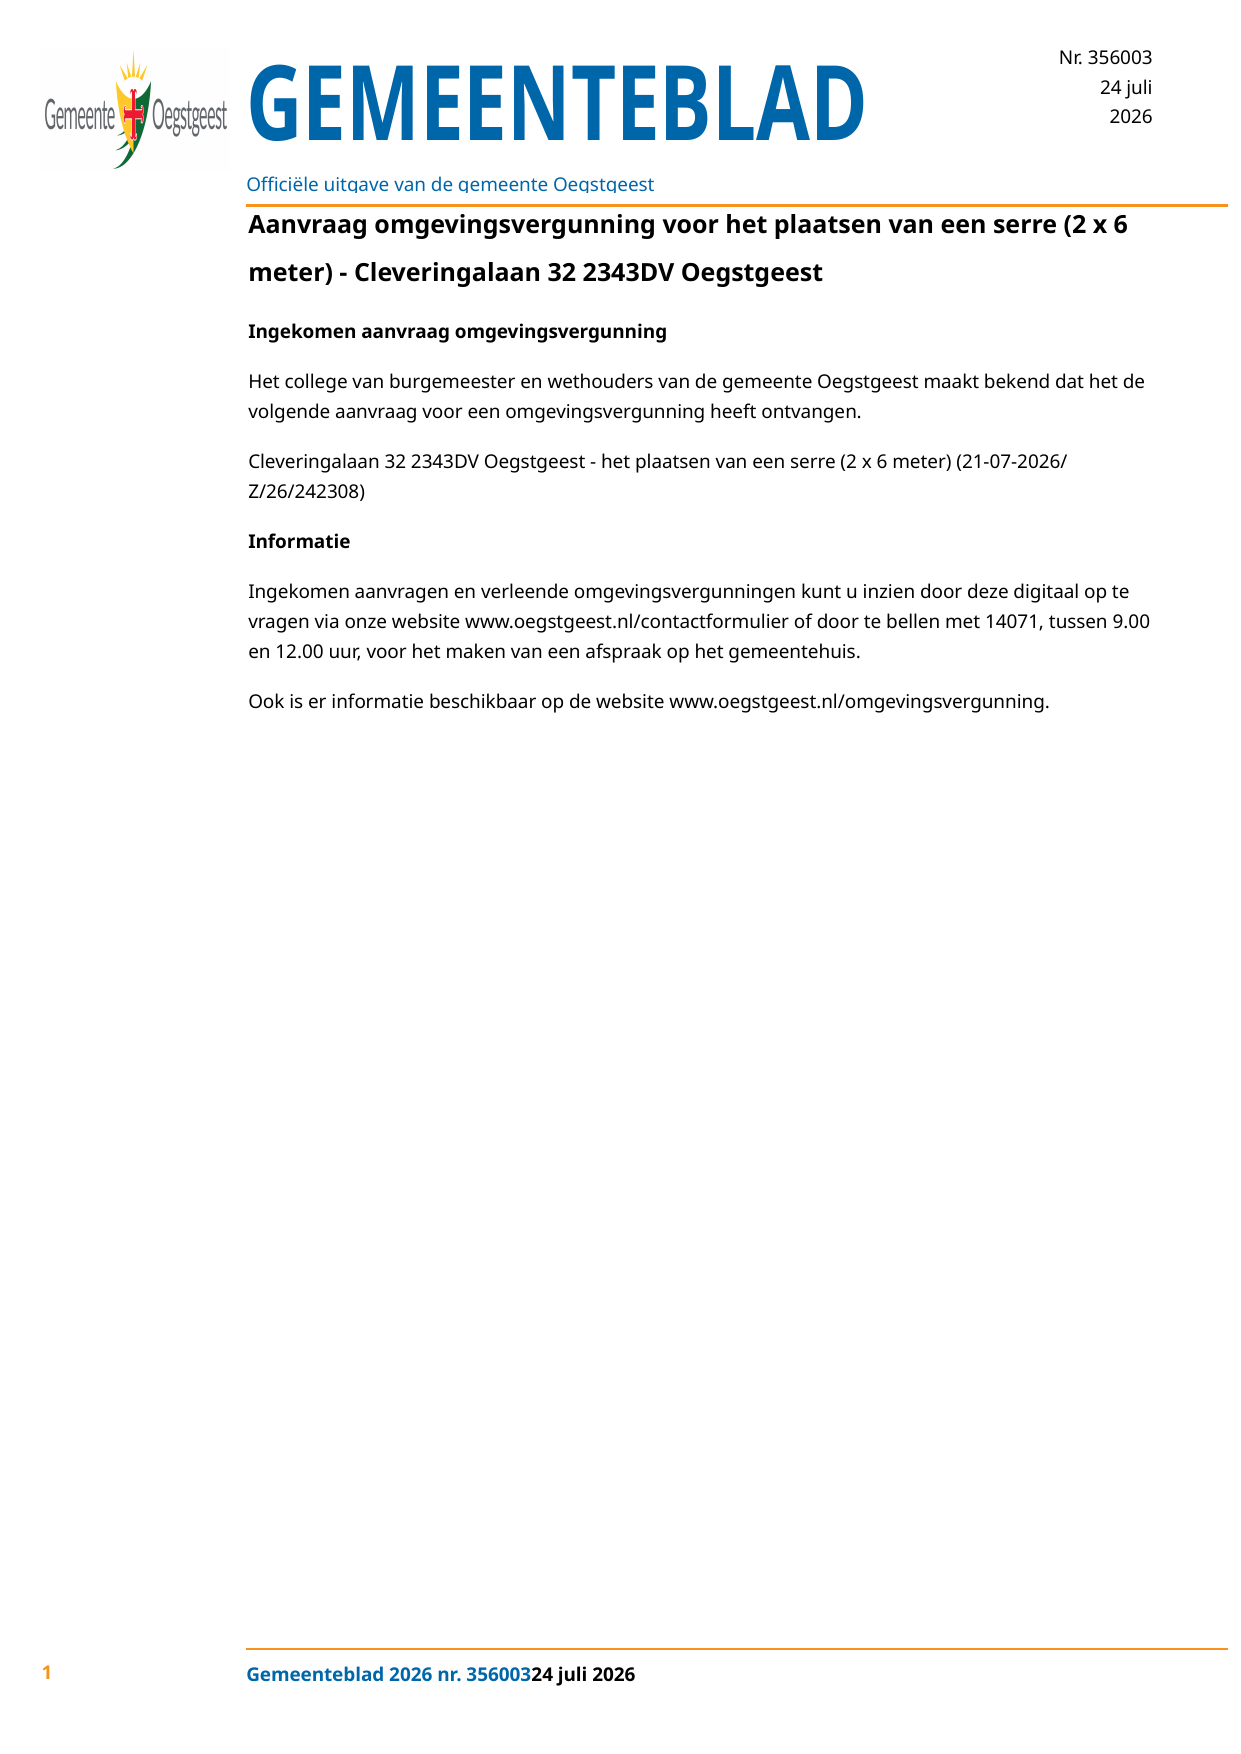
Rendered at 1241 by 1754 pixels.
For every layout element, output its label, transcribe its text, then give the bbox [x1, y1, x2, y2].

text Cleveringalaan 32 2343DV Oegstgeest - het plaatsen van een serre (2 x 6 meter) (21-07-2026/ Z/26/242308) [248, 448, 1152, 504]
text Ingekomen aanvraag omgevingsvergunning [248, 318, 1152, 344]
text Aanvraag omgevingsvergunning voor het plaatsen van een serre (2 x 6 meter) - Cleveringalaan 32 2343DV Oegstgeest [248, 207, 1152, 288]
text Informatie [248, 528, 1152, 554]
text Ook is er informatie beschikbaar op de website www.oegstgeest.nl/omgevingsvergunning. [248, 688, 1152, 714]
text Het college van burgemeester en wethouders van de gemeente Oegstgeest maakt bekend dat het de volgende aanvraag voor een omgevingsvergunning heeft ontvangen. [248, 368, 1152, 424]
text Ingekomen aanvragen en verleende omgevingsvergunningen kunt u inzien door deze digitaal op te vragen via onze website www.oegstgeest.nl/contactformulier of door te bellen met 14071, tussen 9.00 en 12.00 uur, voor het maken van een afspraak op het gemeentehuis. [248, 579, 1152, 664]
picture [41, 47, 231, 172]
